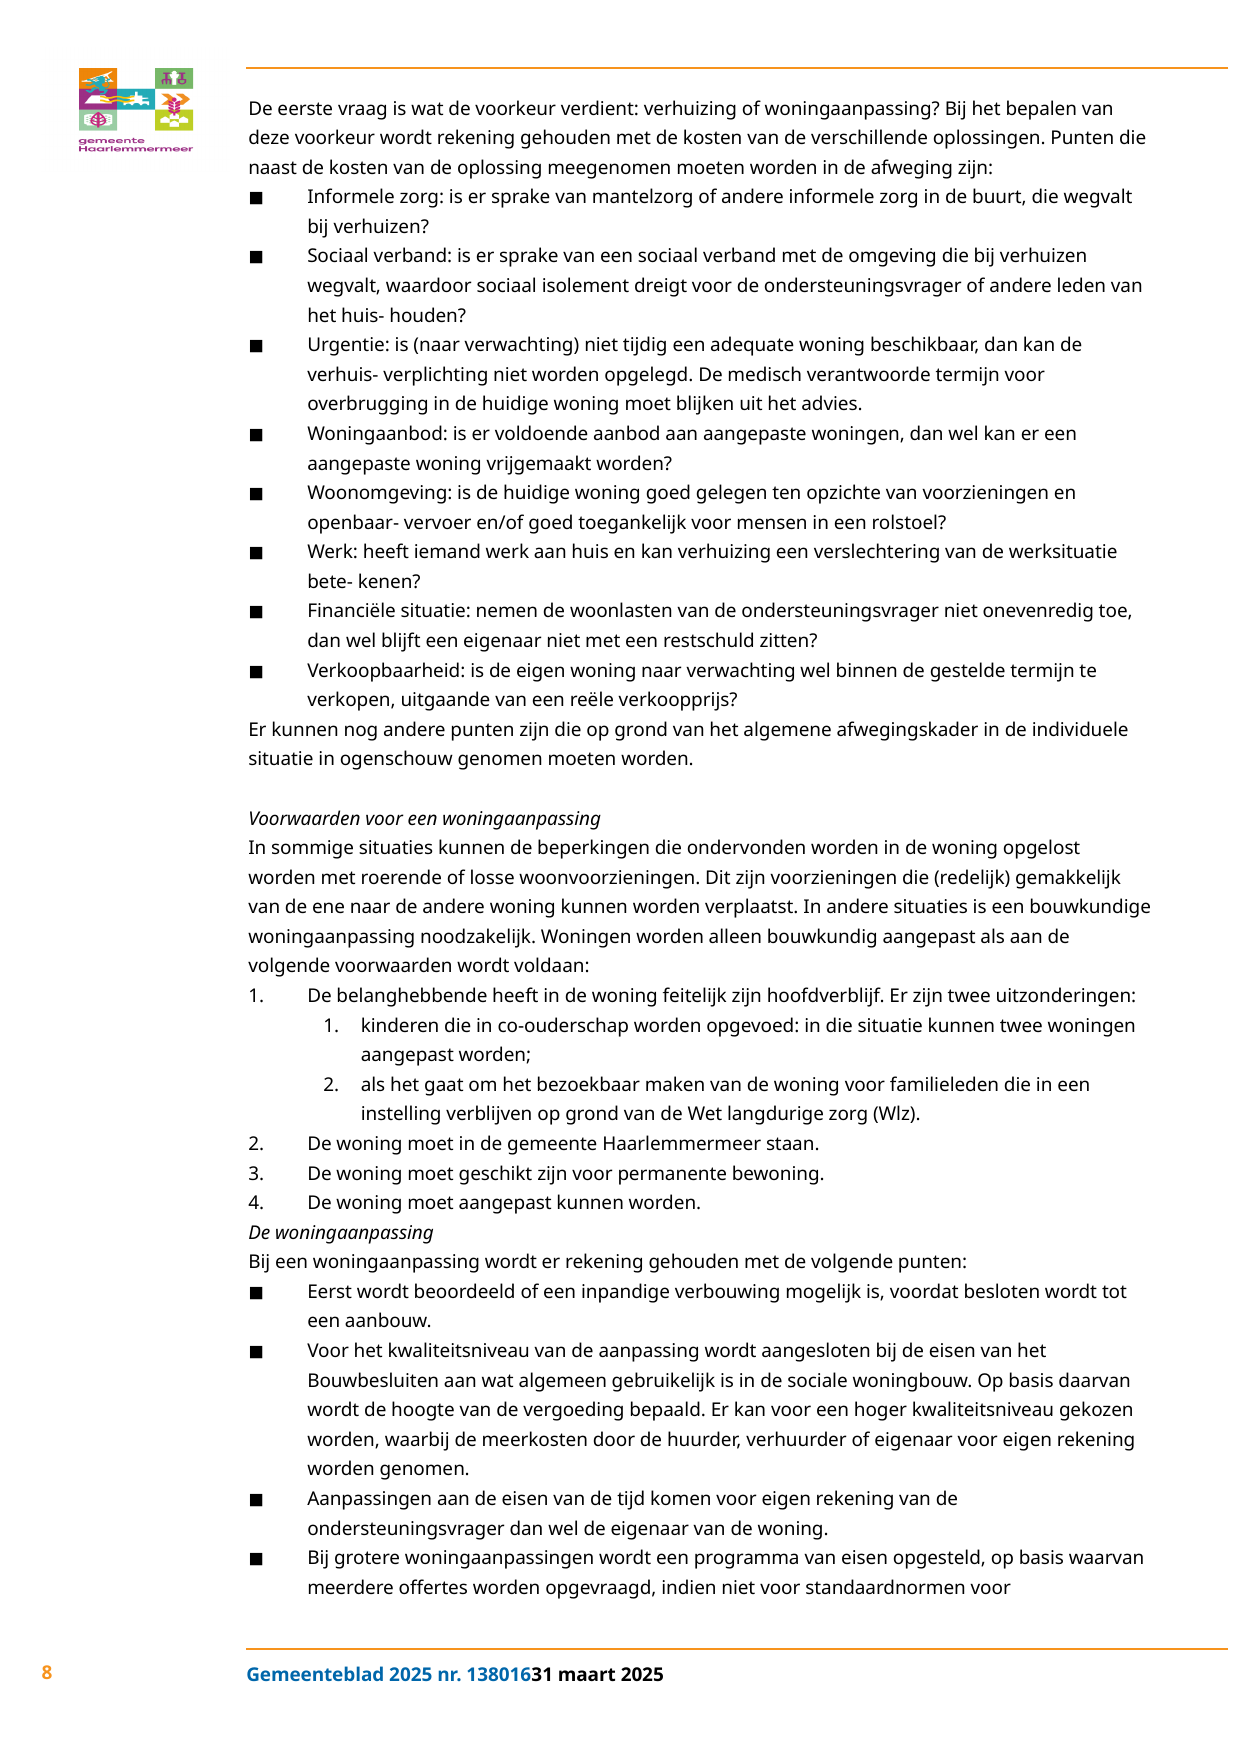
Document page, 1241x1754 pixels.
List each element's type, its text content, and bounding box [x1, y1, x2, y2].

list De woning moet in de gemeente Haarlemmermeer staan. [248, 1130, 1152, 1156]
text De woningaanpassing [248, 1219, 1152, 1245]
list Informele zorg: is er sprake van mantelzorg of andere informele zorg in de buurt, die wegvalt bij verhuizen? [248, 183, 1152, 239]
list Urgentie: is (naar verwachting) niet tijdig een adequate woning beschikbaar, dan kan de verhuis- verplichting niet worden opgelegd. De medisch verantwoorde termijn voor overbrugging in de huidige woning moet blijken uit het advies. [248, 331, 1152, 416]
list Voor het kwaliteitsniveau van de aanpassing wordt aangesloten bij de eisen van het Bouwbesluiten aan wat algemeen gebruikelijk is in de sociale woningbouw. Op basis daarvan wordt de hoogte van de vergoeding bepaald. Er kan voor een hoger kwaliteitsniveau gekozen worden, waarbij de meerkosten door de huurder, verhuurder of eigenaar voor eigen rekening worden genomen. [248, 1337, 1152, 1481]
list De woning moet geschikt zijn voor permanente bewoning. [248, 1160, 1152, 1186]
list als het gaat om het bezoekbaar maken van de woning voor familieleden die in een instelling verblijven op grond van de Wet langdurige zorg (Wlz). [323, 1071, 1152, 1126]
list Aanpassingen aan de eisen van de tijd komen voor eigen rekening van de ondersteuningsvrager dan wel de eigenaar van de woning. [248, 1485, 1152, 1541]
list Werk: heeft iemand werk aan huis en kan verhuizing een verslechtering van de werksituatie bete- kenen? [248, 538, 1152, 594]
text Er kunnen nog andere punten zijn die op grond van het algemene afwegingskader in de individuele situatie in ogenschouw genomen moeten worden. [248, 716, 1152, 771]
text Bij een woningaanpassing wordt er rekening gehouden met de volgende punten: [248, 1248, 1152, 1274]
picture [41, 47, 231, 172]
list kinderen die in co-ouderschap worden opgevoed: in die situatie kunnen twee woningen aangepast worden; [323, 1012, 1152, 1067]
list Woningaanbod: is er voldoende aanbod aan aangepaste woningen, dan wel kan er een aangepaste woning vrijgemaakt worden? [248, 420, 1152, 476]
text Voorwaarden voor een woningaanpassing [248, 805, 1152, 831]
list Woonomgeving: is de huidige woning goed gelegen ten opzichte van voorzieningen en openbaar- vervoer en/of goed toegankelijk voor mensen in een rolstoel? [248, 479, 1152, 535]
list De belanghebbende heeft in de woning feitelijk zijn hoofdverblijf. Er zijn twee uitzonderingen: [248, 982, 1152, 1008]
text De eerste vraag is wat de voorkeur verdient: verhuizing of woningaanpassing? Bij het bepalen van deze voorkeur wordt rekening gehouden met de kosten van de verschillende oplossingen. Punten die naast de kosten van de oplossing meegenomen moeten worden in de afweging zijn: [248, 95, 1152, 180]
list Eerst wordt beoordeeld of een inpandige verbouwing mogelijk is, voordat besloten wordt tot een aanbouw. [248, 1278, 1152, 1333]
list Sociaal verband: is er sprake van een sociaal verband met de omgeving die bij verhuizen wegvalt, waardoor sociaal isolement dreigt voor de ondersteuningsvrager of andere leden van het huis- houden? [248, 243, 1152, 328]
list De woning moet aangepast kunnen worden. [248, 1189, 1152, 1215]
list Financiële situatie: nemen de woonlasten van de ondersteuningsvrager niet onevenredig toe, dan wel blijft een eigenaar niet met een restschuld zitten? [248, 598, 1152, 653]
text In sommige situaties kunnen de beperkingen die ondervonden worden in de woning opgelost worden met roerende of losse woonvoorzieningen. Dit zijn voorzieningen die (redelijk) gemakkelijk van de ene naar de andere woning kunnen worden verplaatst. In andere situaties is een bouwkundige woningaanpassing noodzakelijk. Woningen worden alleen bouwkundig aangepast als aan de volgende voorwaarden wordt voldaan: [248, 834, 1152, 978]
list Verkoopbaarheid: is de eigen woning naar verwachting wel binnen de gestelde termijn te verkopen, uitgaande van een reële verkoopprijs? [248, 657, 1152, 712]
list Bij grotere woningaanpassingen wordt een programma van eisen opgesteld, op basis waarvan meerdere offertes worden opgevraagd, indien niet voor standaardnormen voor [248, 1544, 1152, 1600]
